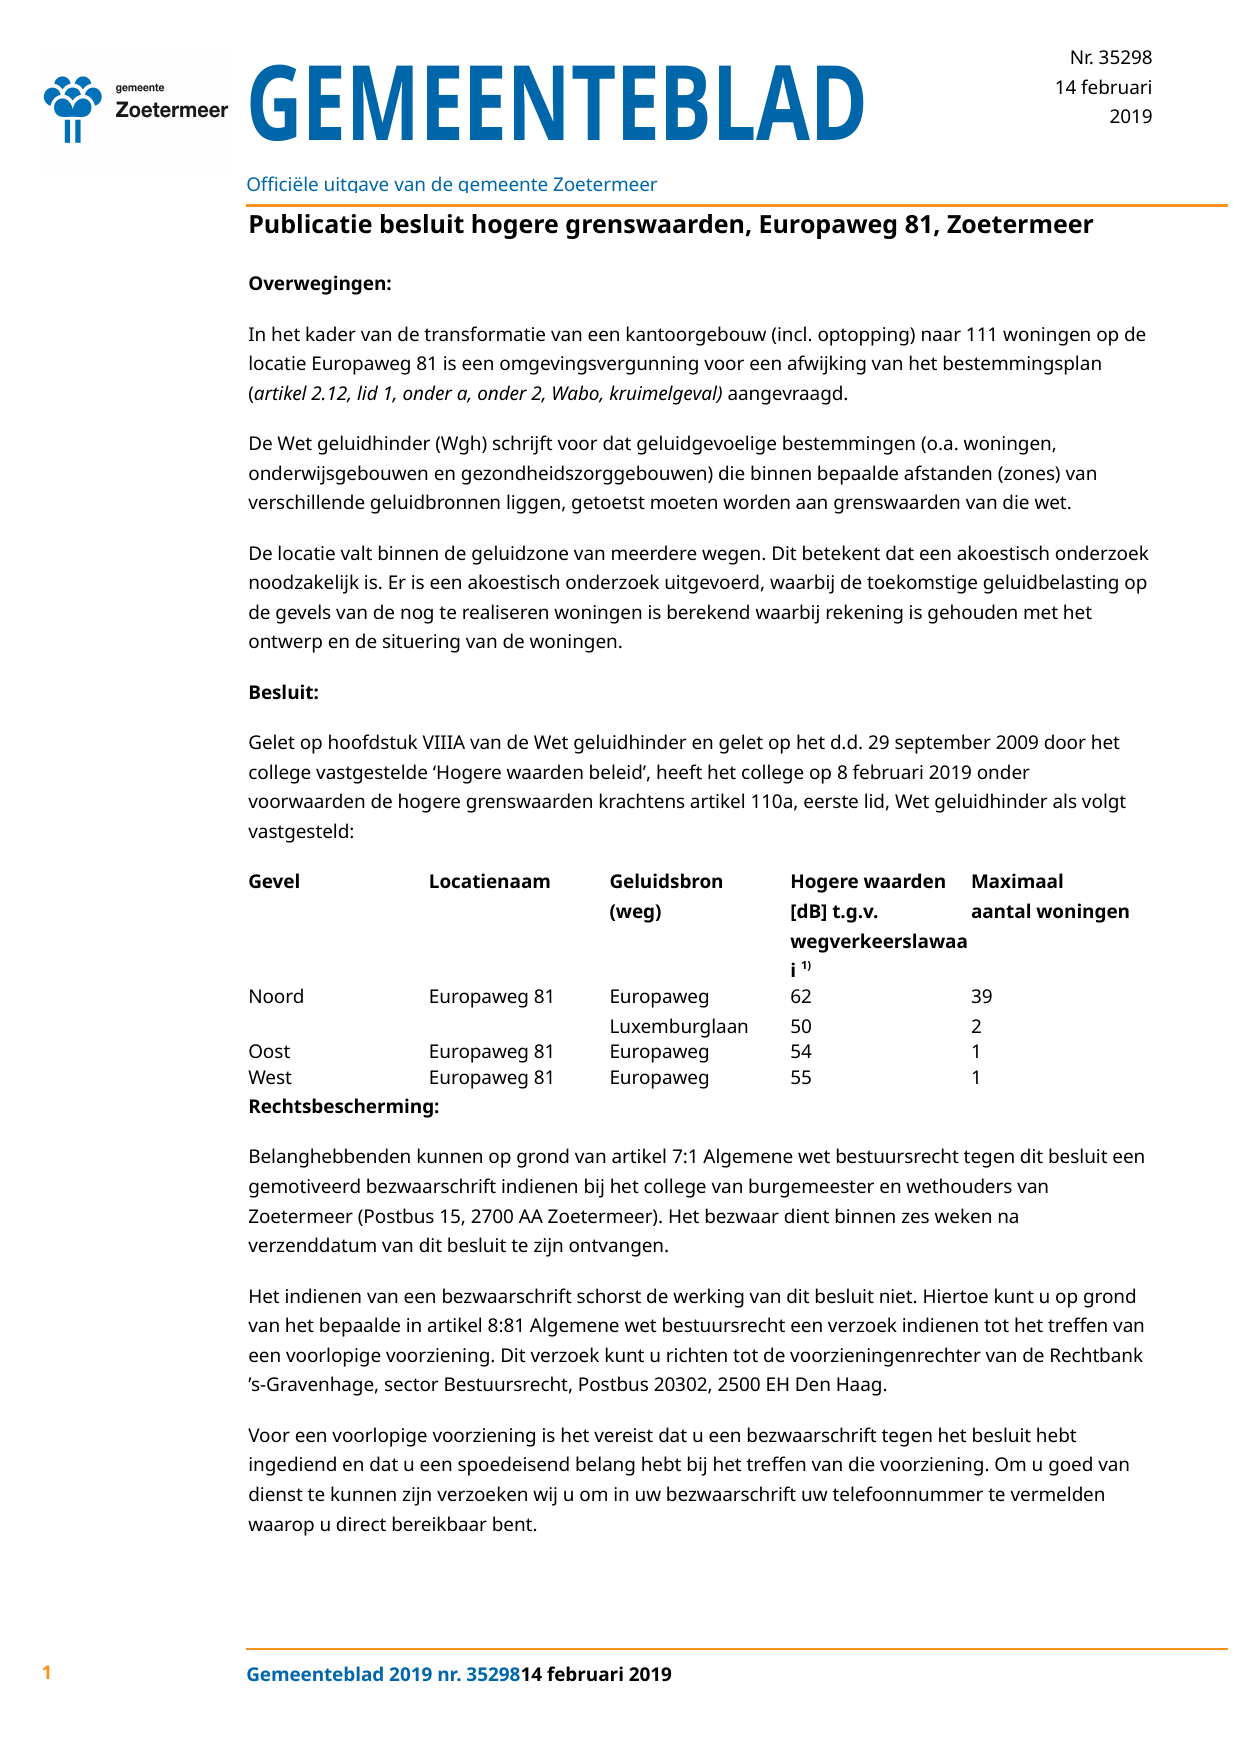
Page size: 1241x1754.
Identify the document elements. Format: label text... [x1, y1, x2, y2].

table_header Maximaal aantal woningen [971, 869, 1152, 983]
table_header Hogere waarden [dB] t.g.v. wegverkeerslawaai 1) [790, 869, 971, 983]
table_cell 55 [790, 1064, 971, 1090]
text Rechtsbescherming: [248, 1093, 1152, 1119]
table_cell Europaweg 81 [429, 1064, 609, 1090]
text Het indienen van een bezwaarschrift schorst de werking van dit besluit niet. Hiertoe kunt u op grond van het bepaalde in artikel 8:81 Algemene wet bestuursrecht een verzoek indienen tot het treffen van een voorlopige voorziening. Dit verzoek kunt u richten tot de voorzieningenrechter van de Rechtbank ’s-Gravenhage, sector Bestuursrecht, Postbus 20302, 2500 EH Den Haag. [248, 1283, 1152, 1397]
table_cell Oost [248, 1039, 429, 1064]
text Voor een voorlopige voorziening is het vereist dat u een bezwaarschrift tegen het besluit hebt ingediend en dat u een spoedeisend belang hebt bij het treffen van die voorziening. Om u goed van dienst te kunnen zijn verzoeken wij u om in uw bezwaarschrift uw telefoonnummer te vermelden waarop u direct bereikbaar bent. [248, 1422, 1152, 1536]
table_cell 54 [790, 1039, 971, 1064]
table_cell Noord [248, 983, 429, 1038]
picture [41, 47, 231, 172]
table_cell West [248, 1064, 429, 1090]
text In het kader van de transformatie van een kantoorgebouw (incl. optopping) naar 111 woningen op de locatie Europaweg 81 is een omgevingsvergunning voor een afwijking van het bestemmingsplan (artikel 2.12, lid 1, onder a, onder 2, Wabo, kruimelgeval) aangevraagd. [248, 321, 1152, 406]
table_cell 62 50 [790, 983, 971, 1038]
text Overwegingen: [248, 270, 1152, 296]
table_header Geluidsbron (weg) [609, 869, 790, 983]
text Gelet op hoofdstuk VIIIA van de Wet geluidhinder en gelet op het d.d. 29 september 2009 door het college vastgestelde ‘Hogere waarden beleid’, heeft het college op 8 februari 2019 onder voorwaarden de hogere grenswaarden krachtens artikel 110a, eerste lid, Wet geluidhinder als volgt vastgesteld: [248, 729, 1152, 844]
table_cell 39 2 [971, 983, 1152, 1038]
table_cell 1 [971, 1039, 1152, 1064]
text De Wet geluidhinder (Wgh) schrijft voor dat geluidgevoelige bestemmingen (o.a. woningen, onderwijsgebouwen en gezondheidszorggebouwen) die binnen bepaalde afstanden (zones) van verschillende geluidbronnen liggen, getoetst moeten worden aan grenswaarden van die wet. [248, 430, 1152, 515]
text Belanghebbenden kunnen op grond van artikel 7:1 Algemene wet bestuursrecht tegen dit besluit een gemotiveerd bezwaarschrift indienen bij het college van burgemeester en wethouders van Zoetermeer (Postbus 15, 2700 AA Zoetermeer). Het bezwaar dient binnen zes weken na verzenddatum van dit besluit te zijn ontvangen. [248, 1144, 1152, 1258]
table_cell Europaweg Luxemburglaan [609, 983, 790, 1038]
table_cell Europaweg [609, 1064, 790, 1090]
table_cell 1 [971, 1064, 1152, 1090]
table_header Gevel [248, 869, 429, 983]
table_cell Europaweg 81 [429, 983, 609, 1038]
text Publicatie besluit hogere grenswaarden, Europaweg 81, Zoetermeer [248, 207, 1152, 241]
text Besluit: [248, 679, 1152, 705]
table_cell Europaweg [609, 1039, 790, 1064]
text De locatie valt binnen de geluidzone van meerdere wegen. Dit betekent dat een akoestisch onderzoek noodzakelijk is. Er is een akoestisch onderzoek uitgevoerd, waarbij de toekomstige geluidbelasting op de gevels van de nog te realiseren woningen is berekend waarbij rekening is gehouden met het ontwerp en de situering van de woningen. [248, 540, 1152, 654]
table_header Locatienaam [429, 869, 609, 983]
table_cell Europaweg 81 [429, 1039, 609, 1064]
